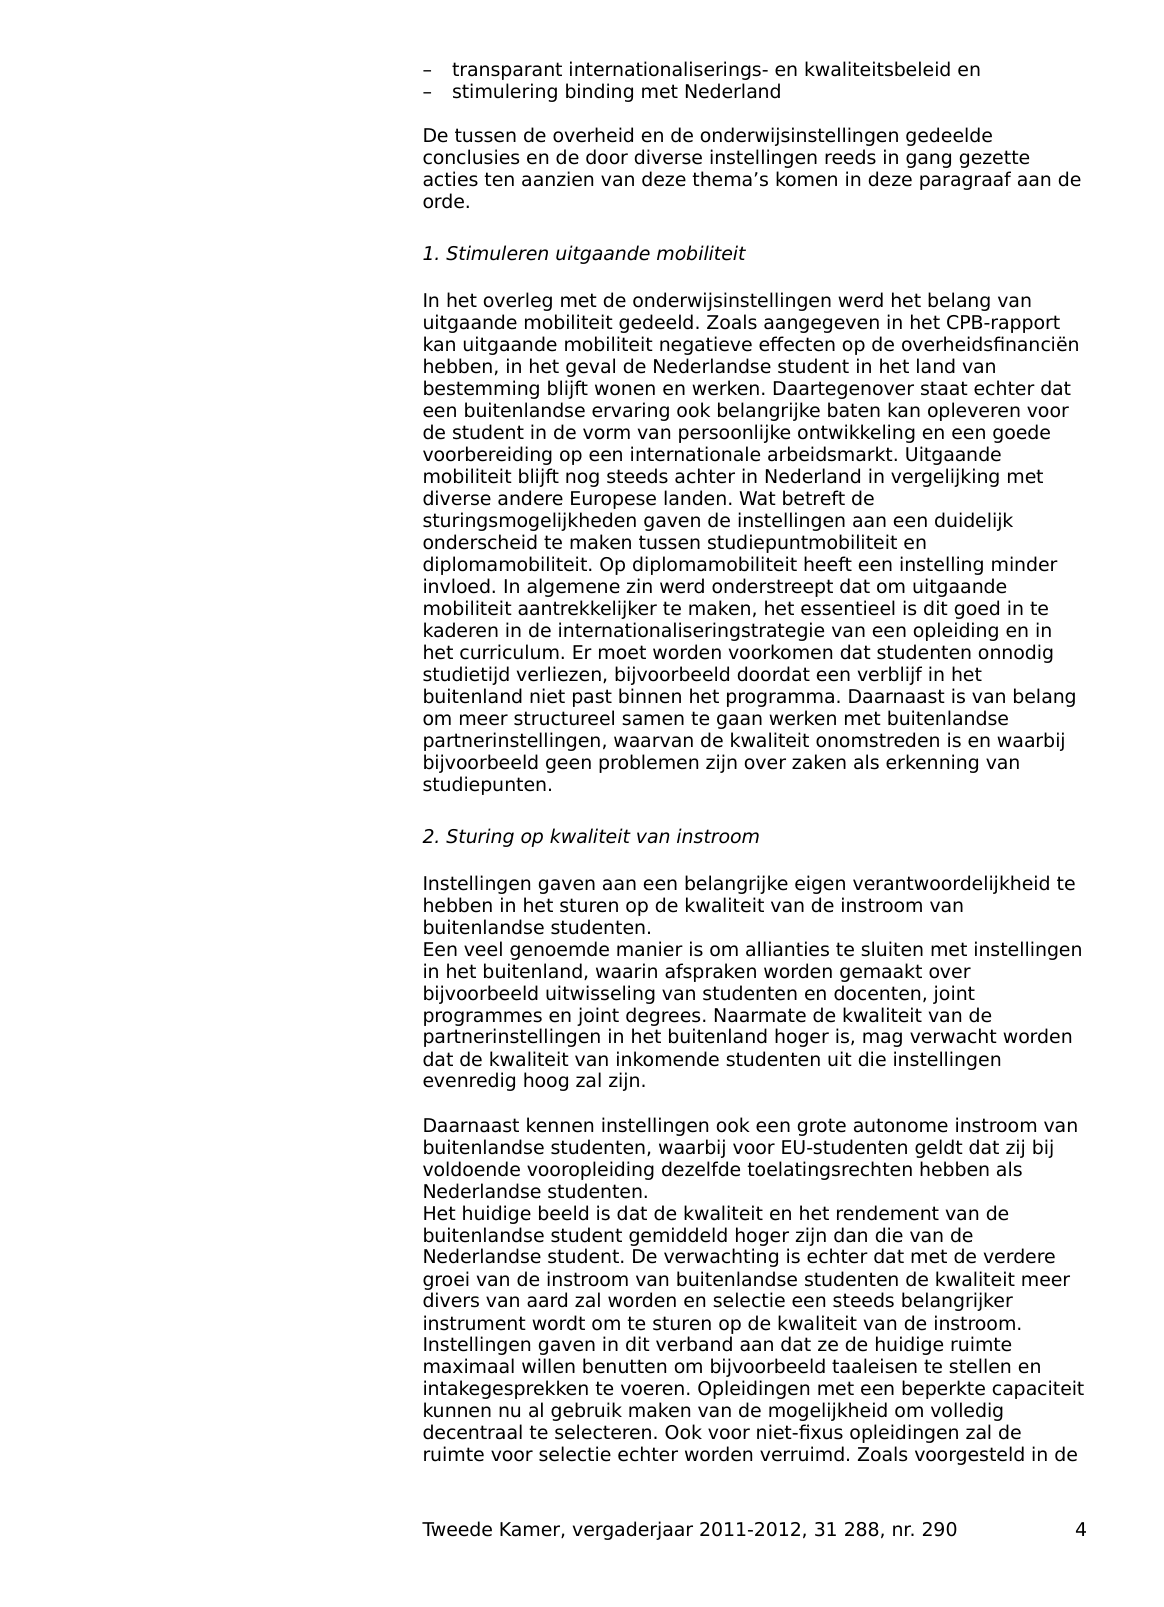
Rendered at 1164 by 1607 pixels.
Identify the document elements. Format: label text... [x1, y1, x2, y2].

text Daarnaast kennen instellingen ook een grote autonome instroom van buitenlandse studenten, waarbij voor EU-studenten geldt dat zij bij voldoende vooropleiding dezelfde toelatingsrechten hebben als Nederlandse studenten. [422, 1114, 1087, 1202]
subtitle 2. Sturing op kwaliteit van instroom [422, 826, 1087, 848]
text – stimulering binding met Nederland [422, 81, 1087, 103]
text Een veel genoemde manier is om allianties te sluiten met instellingen in het buitenland, waarin afspraken worden gemaakt over bijvoorbeeld uitwisseling van studenten en docenten, joint programmes en joint degrees. Naarmate de kwaliteit van de partnerinstellingen in het buitenland hoger is, mag verwacht worden dat de kwaliteit van inkomende studenten uit die instellingen evenredig hoog zal zijn. [422, 938, 1087, 1092]
text – transparant internationaliserings- en kwaliteitsbeleid en [422, 59, 1087, 81]
text Instellingen gaven aan een belangrijke eigen verantwoordelijkheid te hebben in het sturen op de kwaliteit van de instroom van buitenlandse studenten. [422, 873, 1087, 938]
text Het huidige beeld is dat de kwaliteit en het rendement van de buitenlandse student gemiddeld hoger zijn dan die van de Nederlandse student. De verwachting is echter dat met de verdere groei van de instroom van buitenlandse studenten de kwaliteit meer divers van aard zal worden en selectie een steeds belangrijker instrument wordt om te sturen op de kwaliteit van de instroom. Instellingen gaven in dit verband aan dat ze de huidige ruimte maximaal willen benutten om bijvoorbeeld taaleisen te stellen en intakegesprekken te voeren. Opleidingen met een beperkte capaciteit kunnen nu al gebruik maken van de mogelijkheid om volledig decentraal te selecteren. Ook voor niet-fixus opleidingen zal de ruimte voor selectie echter worden verruimd. Zoals voorgesteld in de [422, 1202, 1087, 1466]
subtitle 1. Stimuleren uitgaande mobiliteit [422, 243, 1087, 265]
text De tussen de overheid en de onderwijsinstellingen gedeelde conclusies en de door diverse instellingen reeds in gang gezette acties ten aanzien van deze thema’s komen in deze paragraaf aan de orde. [422, 125, 1087, 213]
text In het overleg met de onderwijsinstellingen werd het belang van uitgaande mobiliteit gedeeld. Zoals aangegeven in het CPB-rapport kan uitgaande mobiliteit negatieve effecten op de overheidsfinanciën hebben, in het geval de Nederlandse student in het land van bestemming blijft wonen en werken. Daartegenover staat echter dat een buitenlandse ervaring ook belangrijke baten kan opleveren voor de student in de vorm van persoonlijke ontwikkeling en een goede voorbereiding op een internationale arbeidsmarkt. Uitgaande mobiliteit blijft nog steeds achter in Nederland in vergelijking met diverse andere Europese landen. Wat betreft de sturingsmogelijkheden gaven de instellingen aan een duidelijk onderscheid te maken tussen studiepuntmobiliteit en diplomamobiliteit. Op diplomamobiliteit heeft een instelling minder invloed. In algemene zin werd onderstreept dat om uitgaande mobiliteit aantrekkelijker te maken, het essentieel is dit goed in te kaderen in de internationaliseringstrategie van een opleiding en in het curriculum. Er moet worden voorkomen dat studenten onnodig studietijd verliezen, bijvoorbeeld doordat een verblijf in het buitenland niet past binnen het programma. Daarnaast is van belang om meer structureel samen te gaan werken met buitenlandse partnerinstellingen, waarvan de kwaliteit onomstreden is en waarbij bijvoorbeeld geen problemen zijn over zaken als erkenning van studiepunten. [422, 290, 1087, 796]
